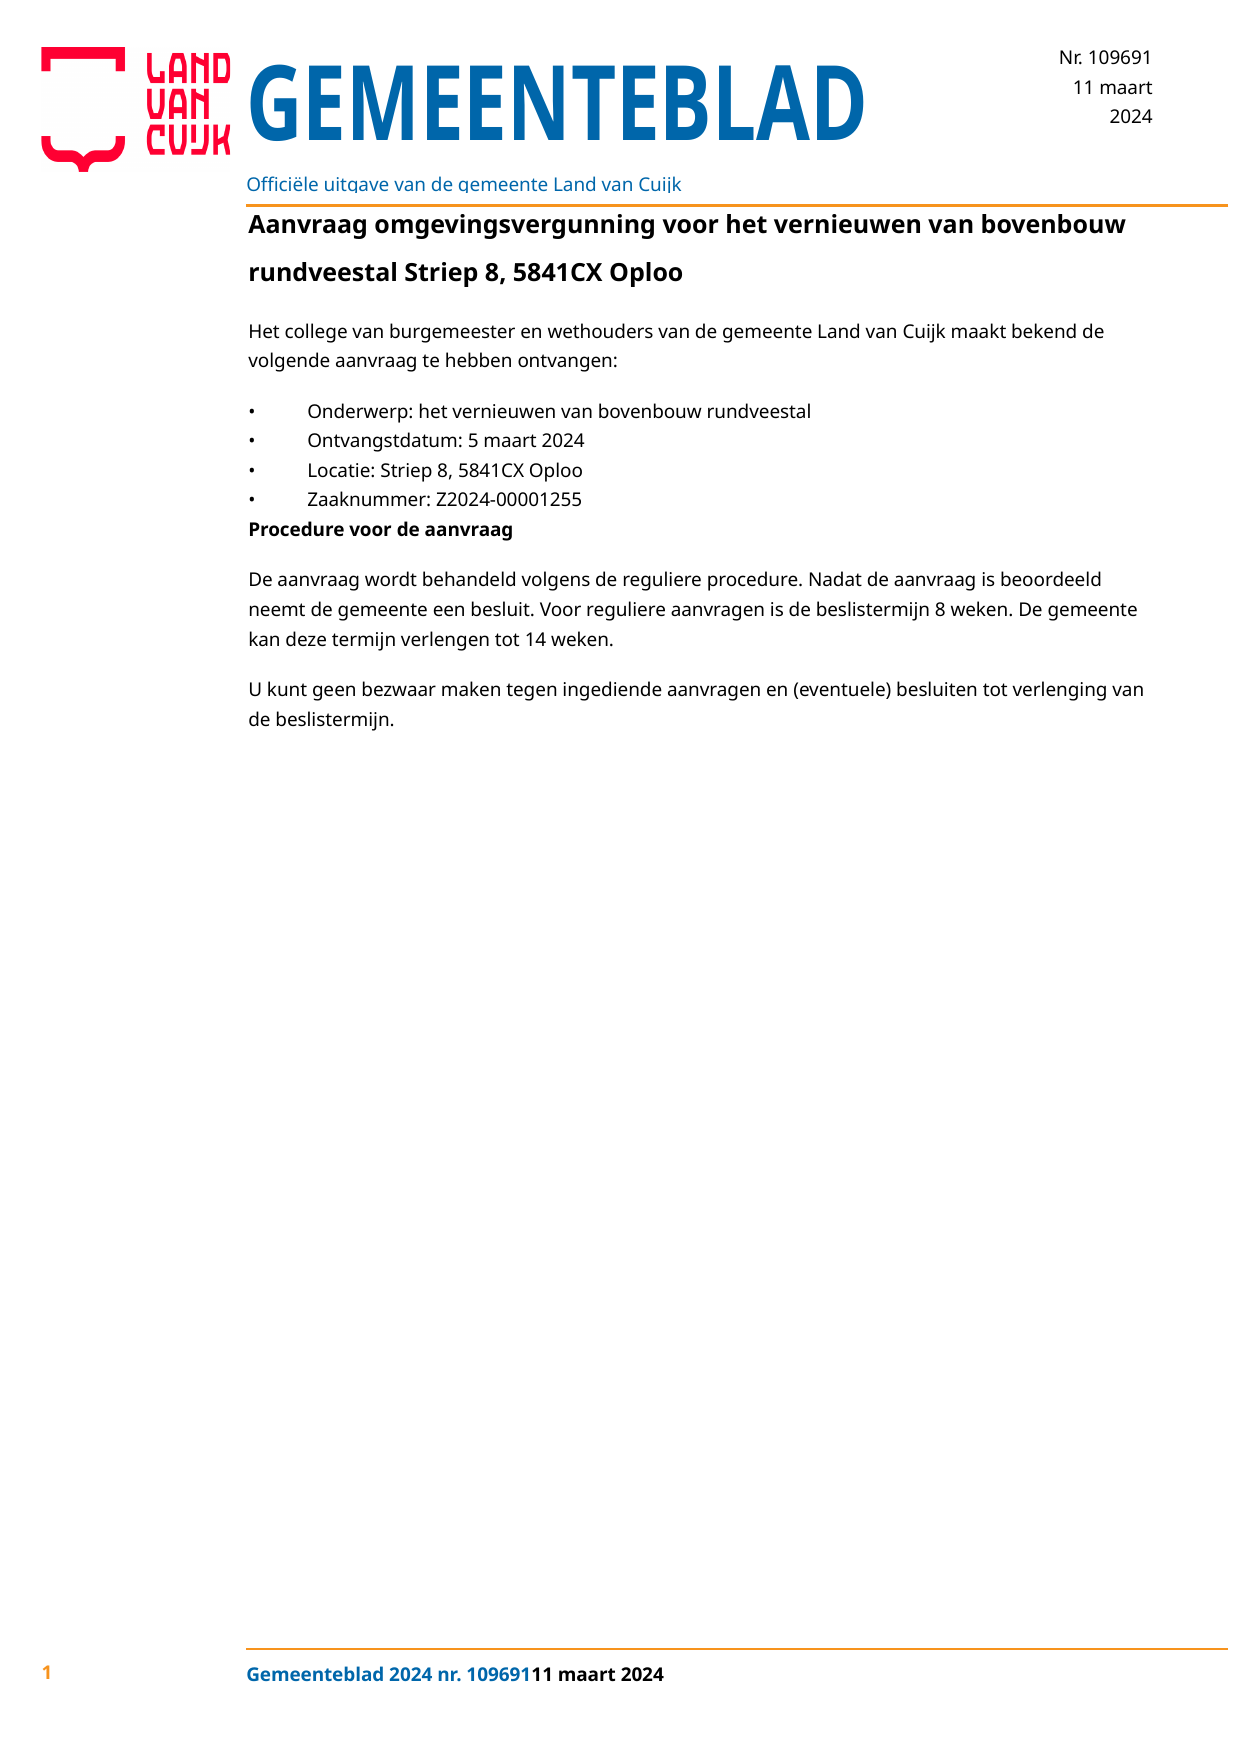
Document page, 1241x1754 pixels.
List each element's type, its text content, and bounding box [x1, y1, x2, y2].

picture [41, 47, 231, 172]
text U kunt geen bezwaar maken tegen ingediende aanvragen en (eventuele) besluiten tot verlenging van de beslistermijn. [248, 676, 1152, 732]
list Locatie: Striep 8, 5841CX Oploo [248, 457, 1152, 483]
text Procedure voor de aanvraag [248, 516, 1152, 542]
list Zaaknummer: Z2024-00001255 [248, 487, 1152, 512]
list Ontvangstdatum: 5 maart 2024 [248, 427, 1152, 453]
text Het college van burgemeester en wethouders van de gemeente Land van Cuijk maakt bekend de volgende aanvraag te hebben ontvangen: [248, 318, 1152, 373]
text De aanvraag wordt behandeld volgens de reguliere procedure. Nadat de aanvraag is beoordeeld neemt de gemeente een besluit. Voor reguliere aanvragen is de beslistermijn 8 weken. De gemeente kan deze termijn verlengen tot 14 weken. [248, 567, 1152, 652]
list Onderwerp: het vernieuwen van bovenbouw rundveestal [248, 398, 1152, 424]
text Aanvraag omgevingsvergunning voor het vernieuwen van bovenbouw rundveestal Striep 8, 5841CX Oploo [248, 207, 1152, 288]
